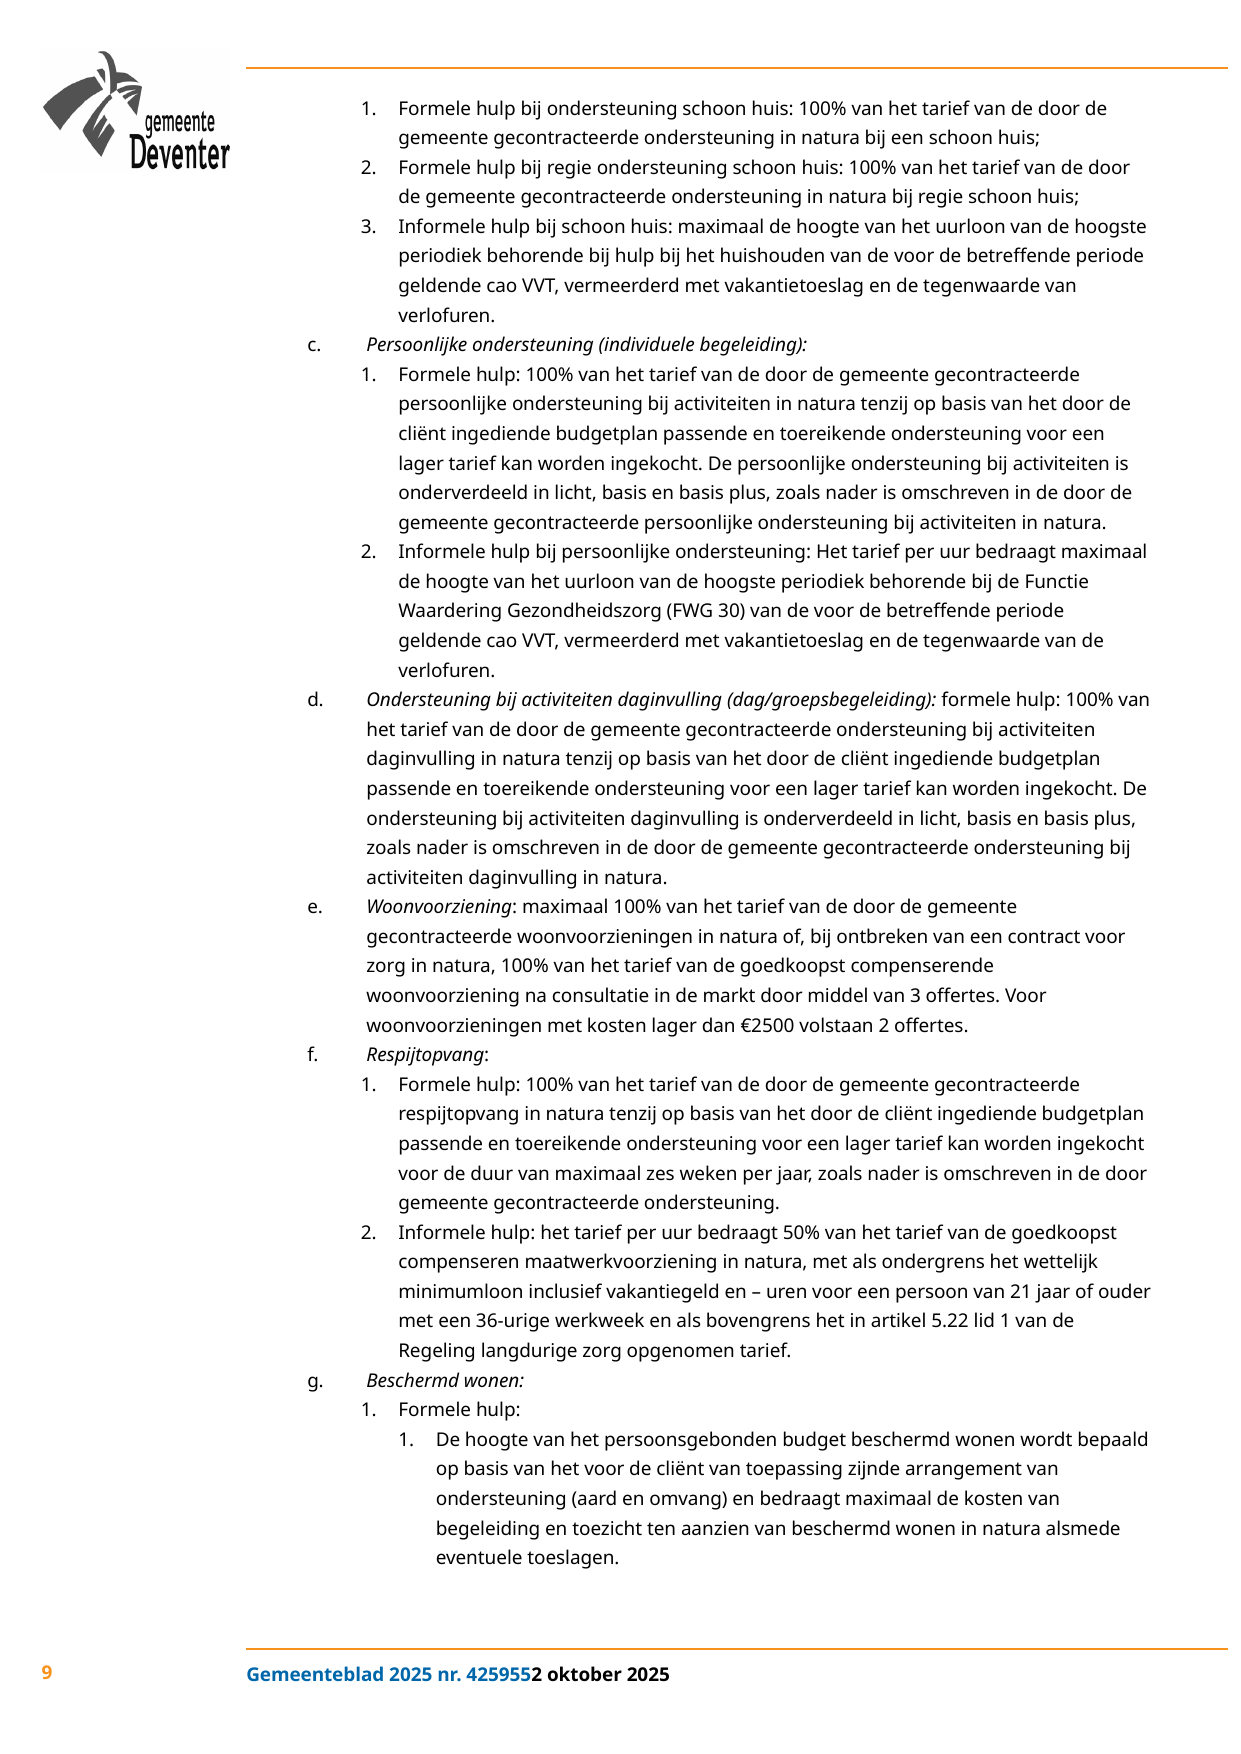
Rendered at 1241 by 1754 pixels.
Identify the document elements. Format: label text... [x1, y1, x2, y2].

list Informele hulp bij persoonlijke ondersteuning: Het tarief per uur bedraagt maximaal de hoogte van het uurloon van de hoogste periodiek behorende bij de Functie Waardering Gezondheidszorg (FWG 30) van de voor de betreffende periode geldende cao VVT, vermeerderd met vakantietoeslag en de tegenwaarde van de verlofuren. [361, 538, 1152, 683]
list Beschermd wonen: [307, 1367, 1152, 1393]
list Persoonlijke ondersteuning (individuele begeleiding): [307, 331, 1152, 357]
list Informele hulp: het tarief per uur bedraagt 50% van het tarief van de goedkoopst compenseren maatwerkvoorziening in natura, met als ondergrens het wettelijk minimumloon inclusief vakantiegeld en – uren voor een persoon van 21 jaar of ouder met een 36-urige werkweek en als bovengrens het in artikel 5.22 lid 1 van de Regeling langdurige zorg opgenomen tarief. [361, 1219, 1152, 1363]
list Ondersteuning bij activiteiten daginvulling (dag/groepsbegeleiding): formele hulp: 100% van het tarief van de door de gemeente gecontracteerde ondersteuning bij activiteiten daginvulling in natura tenzij op basis van het door de cliënt ingediende budgetplan passende en toereikende ondersteuning voor een lager tarief kan worden ingekocht. De ondersteuning bij activiteiten daginvulling is onderverdeeld in licht, basis en basis plus, zoals nader is omschreven in de door de gemeente gecontracteerde ondersteuning bij activiteiten daginvulling in natura. [307, 686, 1152, 890]
list Formele hulp: 100% van het tarief van de door de gemeente gecontracteerde respijtopvang in natura tenzij op basis van het door de cliënt ingediende budgetplan passende en toereikende ondersteuning voor een lager tarief kan worden ingekocht voor de duur van maximaal zes weken per jaar, zoals nader is omschreven in de door gemeente gecontracteerde ondersteuning. [361, 1071, 1152, 1215]
list Formele hulp bij regie ondersteuning schoon huis: 100% van het tarief van de door de gemeente gecontracteerde ondersteuning in natura bij regie schoon huis; [361, 154, 1152, 209]
picture [41, 47, 231, 172]
list Formele hulp bij ondersteuning schoon huis: 100% van het tarief van de door de gemeente gecontracteerde ondersteuning in natura bij een schoon huis; [361, 95, 1152, 150]
list Formele hulp: 100% van het tarief van de door de gemeente gecontracteerde persoonlijke ondersteuning bij activiteiten in natura tenzij op basis van het door de cliënt ingediende budgetplan passende en toereikende ondersteuning voor een lager tarief kan worden ingekocht. De persoonlijke ondersteuning bij activiteiten is onderverdeeld in licht, basis en basis plus, zoals nader is omschreven in de door de gemeente gecontracteerde persoonlijke ondersteuning bij activiteiten in natura. [361, 361, 1152, 535]
list De hoogte van het persoonsgebonden budget beschermd wonen wordt bepaald op basis van het voor de cliënt van toepassing zijnde arrangement van ondersteuning (aard en omvang) en bedraagt maximaal de kosten van begeleiding en toezicht ten aanzien van beschermd wonen in natura alsmede eventuele toeslagen. [398, 1426, 1152, 1570]
list Informele hulp bij schoon huis: maximaal de hoogte van het uurloon van de hoogste periodiek behorende bij hulp bij het huishouden van de voor de betreffende periode geldende cao VVT, vermeerderd met vakantietoeslag en de tegenwaarde van verlofuren. [361, 213, 1152, 328]
list Respijtopvang: [307, 1041, 1152, 1067]
list Woonvoorziening: maximaal 100% van het tarief van de door de gemeente gecontracteerde woonvoorzieningen in natura of, bij ontbreken van een contract voor zorg in natura, 100% van het tarief van de goedkoopst compenserende woonvoorziening na consultatie in de markt door middel van 3 offertes. Voor woonvoorzieningen met kosten lager dan €2500 volstaan 2 offertes. [307, 893, 1152, 1038]
list Formele hulp: [361, 1396, 1152, 1422]
